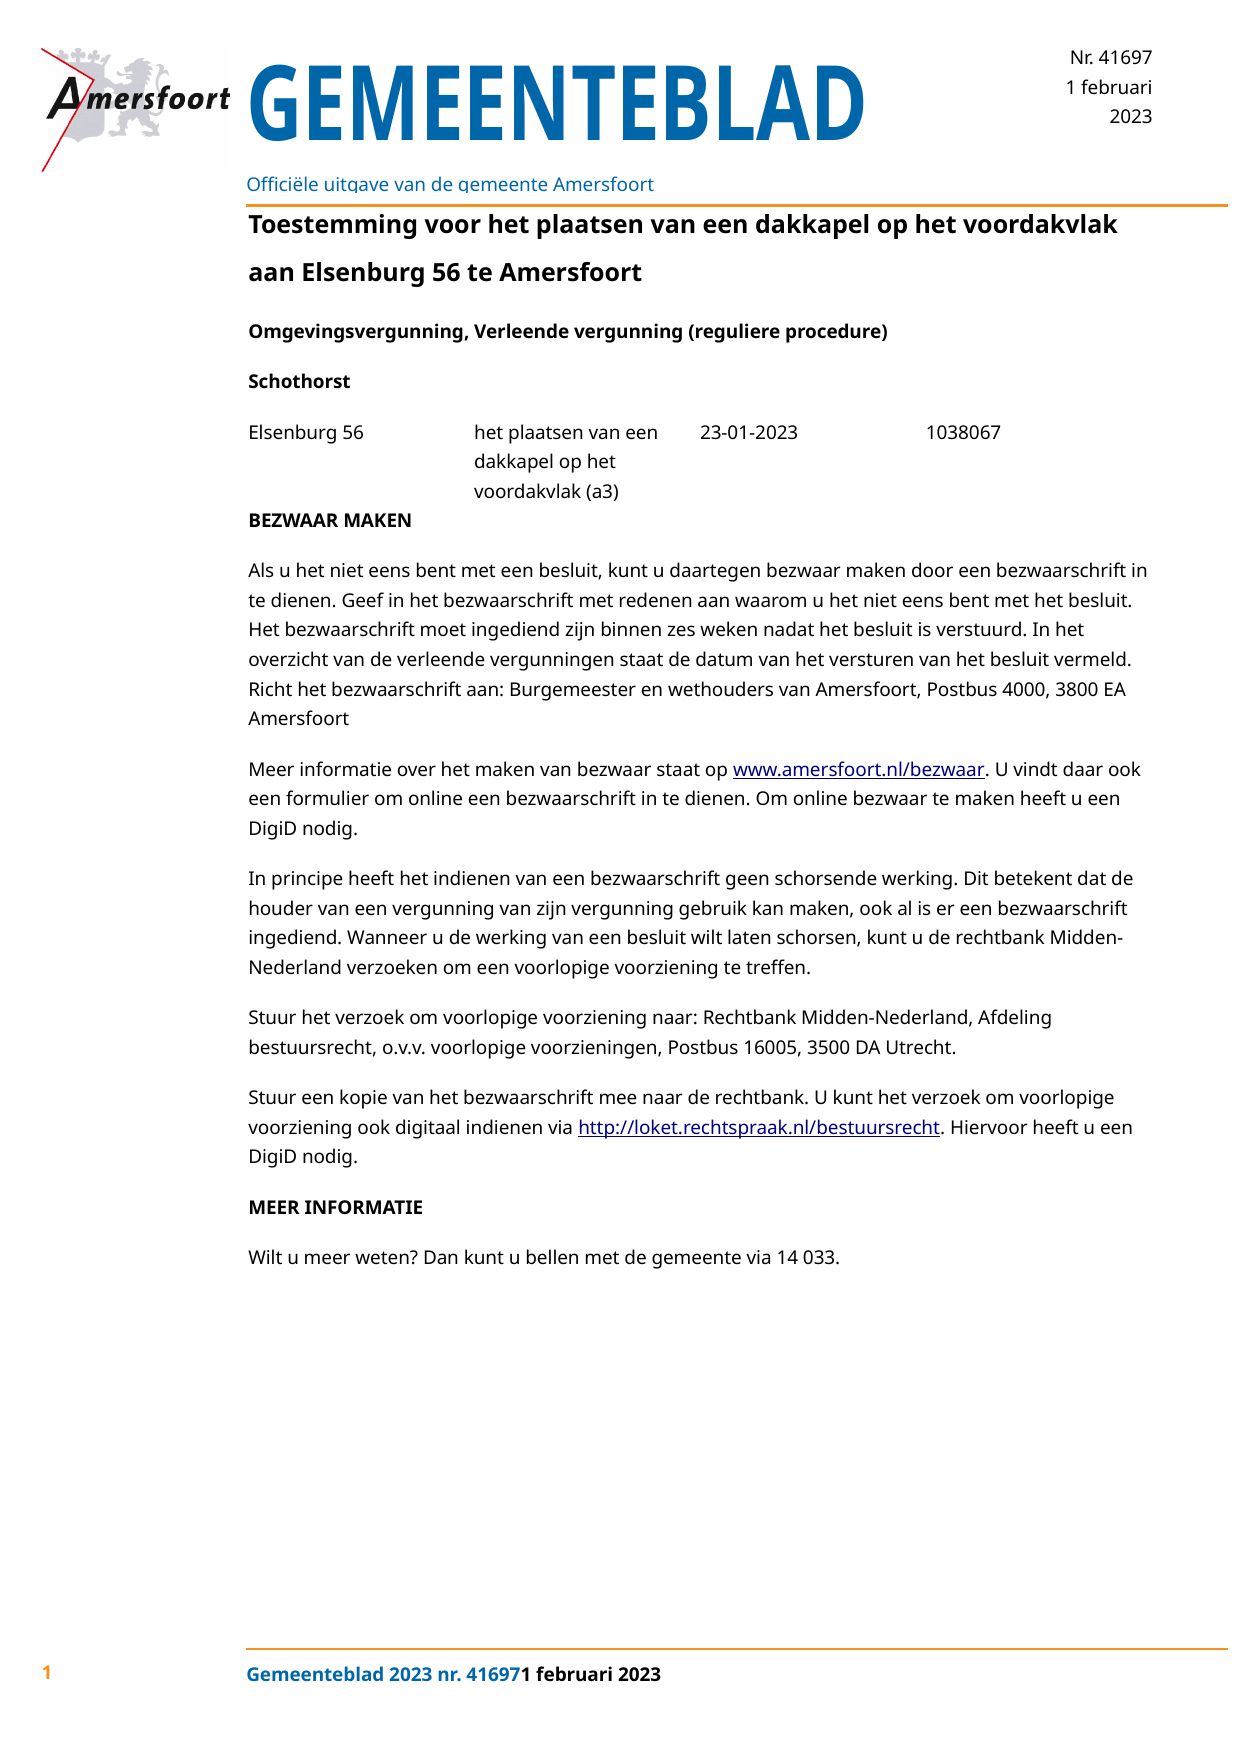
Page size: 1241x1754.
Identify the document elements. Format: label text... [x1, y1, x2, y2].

table_header 1038067 [926, 419, 1152, 504]
text Meer informatie over het maken van bezwaar staat op www.amersfoort.nl/bezwaar. U vindt daar ook een formulier om online een bezwaarschrift in te dienen. Om online bezwaar te maken heeft u een DigiD nodig. [248, 756, 1152, 841]
text In principe heeft het indienen van een bezwaarschrift geen schorsende werking. Dit betekent dat de houder van een vergunning van zijn vergunning gebruik kan maken, ook al is er een bezwaarschrift ingediend. Wanneer u de werking van een besluit wilt laten schorsen, kunt u de rechtbank Midden-Nederland verzoeken om een voorlopige voorziening te treffen. [248, 865, 1152, 980]
text BEZWAAR MAKEN [248, 507, 1152, 533]
text Schothorst [248, 368, 1152, 394]
text Als u het niet eens bent met een besluit, kunt u daartegen bezwaar maken door een bezwaarschrift in te dienen. Geef in het bezwaarschrift met redenen aan waarom u het niet eens bent met het besluit. Het bezwaarschrift moet ingediend zijn binnen zes weken nadat het besluit is verstuurd. In het overzicht van de verleende vergunningen staat de datum van het versturen van het besluit vermeld. Richt het bezwaarschrift aan: Burgemeester en wethouders van Amersfoort, Postbus 4000, 3800 EA Amersfoort [248, 557, 1152, 731]
text Stuur een kopie van het bezwaarschrift mee naar de rechtbank. U kunt het verzoek om voorlopige voorziening ook digitaal indienen via http://loket.rechtspraak.nl/bestuursrecht. Hiervoor heeft u een DigiD nodig. [248, 1084, 1152, 1169]
text Wilt u meer weten? Dan kunt u bellen met de gemeente via 14 033. [248, 1244, 1152, 1270]
text MEER INFORMATIE [248, 1194, 1152, 1220]
text Omgevingsvergunning, Verleende vergunning (reguliere procedure) [248, 318, 1152, 344]
table_header Elsenburg 56 [248, 419, 474, 504]
table_header 23-01-2023 [700, 419, 926, 504]
text Stuur het verzoek om voorlopige voorziening naar: Rechtbank Midden-Nederland, Afdeling bestuursrecht, o.v.v. voorlopige voorzieningen, Postbus 16005, 3500 DA Utrecht. [248, 1004, 1152, 1060]
picture [41, 47, 231, 172]
table_header het plaatsen van een dakkapel op het voordakvlak (a3) [474, 419, 700, 504]
text Toestemming voor het plaatsen van een dakkapel op het voordakvlak aan Elsenburg 56 te Amersfoort [248, 207, 1152, 288]
